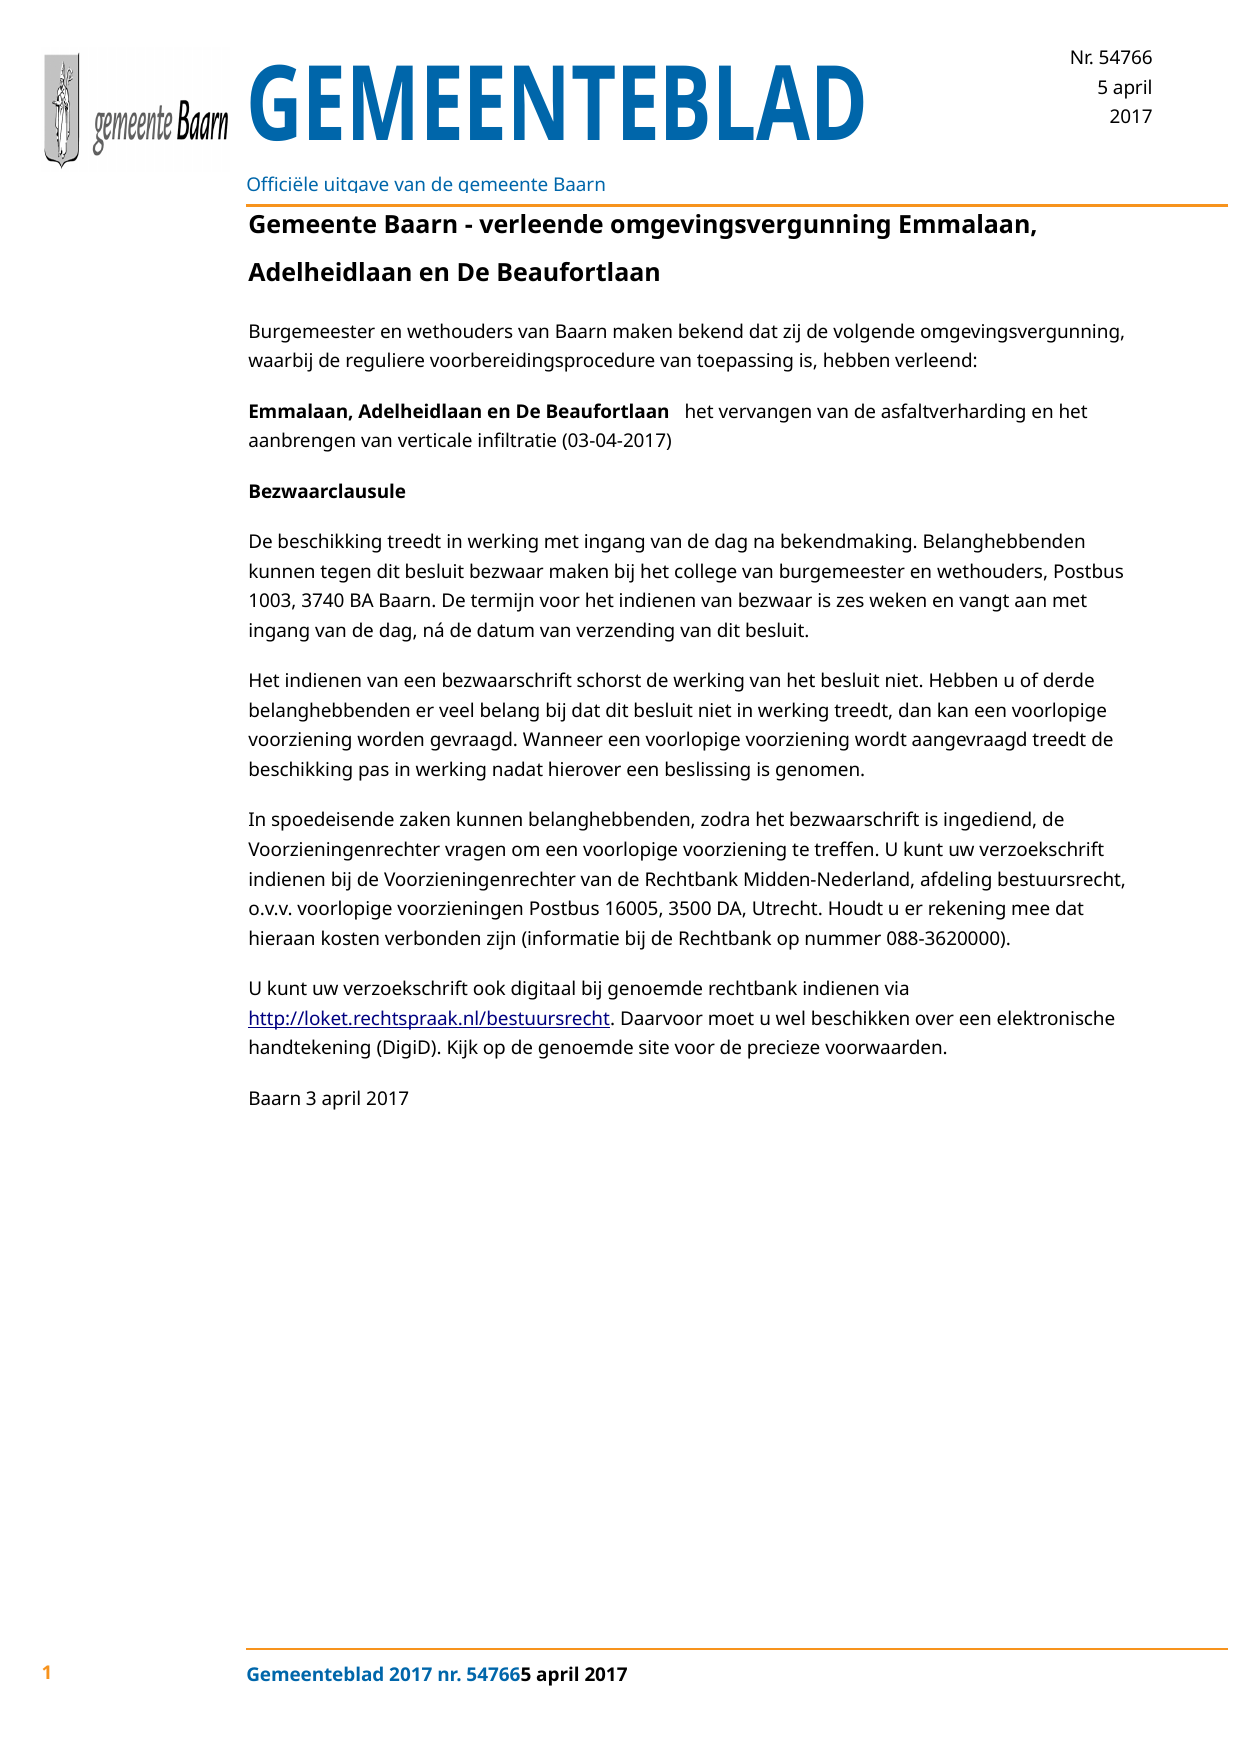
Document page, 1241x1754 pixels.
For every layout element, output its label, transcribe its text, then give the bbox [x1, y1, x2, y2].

text Bezwaarclausule [248, 478, 1152, 504]
text Baarn 3 april 2017 [248, 1085, 1152, 1111]
text Emmalaan, Adelheidlaan en De Beaufortlaan het vervangen van de asfaltverharding en het aanbrengen van verticale infiltratie (03-04-2017) [248, 398, 1152, 453]
text Gemeente Baarn - verleende omgevingsvergunning Emmalaan, Adelheidlaan en De Beaufortlaan [248, 207, 1152, 288]
text Burgemeester en wethouders van Baarn maken bekend dat zij de volgende omgevingsvergunning, waarbij de reguliere voorbereidingsprocedure van toepassing is, hebben verleend: [248, 318, 1152, 373]
text Het indienen van een bezwaarschrift schorst de werking van het besluit niet. Hebben u of derde belanghebbenden er veel belang bij dat dit besluit niet in werking treedt, dan kan een voorlopige voorziening worden gevraagd. Wanneer een voorlopige voorziening wordt aangevraagd treedt de beschikking pas in werking nadat hierover een beslissing is genomen. [248, 667, 1152, 782]
picture [41, 47, 231, 172]
text De beschikking treedt in werking met ingang van de dag na bekendmaking. Belanghebbenden kunnen tegen dit besluit bezwaar maken bij het college van burgemeester en wethouders, Postbus 1003, 3740 BA Baarn. De termijn voor het indienen van bezwaar is zes weken en vangt aan met ingang van de dag, ná de datum van verzending van dit besluit. [248, 528, 1152, 643]
text U kunt uw verzoekschrift ook digitaal bij genoemde rechtbank indienen via http://loket.rechtspraak.nl/bestuursrecht. Daarvoor moet u wel beschikken over een elektronische handtekening (DigiD). Kijk op de genoemde site voor de precieze voorwaarden. [248, 975, 1152, 1060]
text In spoedeisende zaken kunnen belanghebbenden, zodra het bezwaarschrift is ingediend, de Voorzieningenrechter vragen om een voorlopige voorziening te treffen. U kunt uw verzoekschrift indienen bij de Voorzieningenrechter van de Rechtbank Midden-Nederland, afdeling bestuursrecht, o.v.v. voorlopige voorzieningen Postbus 16005, 3500 DA, Utrecht. Houdt u er rekening mee dat hieraan kosten verbonden zijn (informatie bij de Rechtbank op nummer 088-3620000). [248, 807, 1152, 951]
